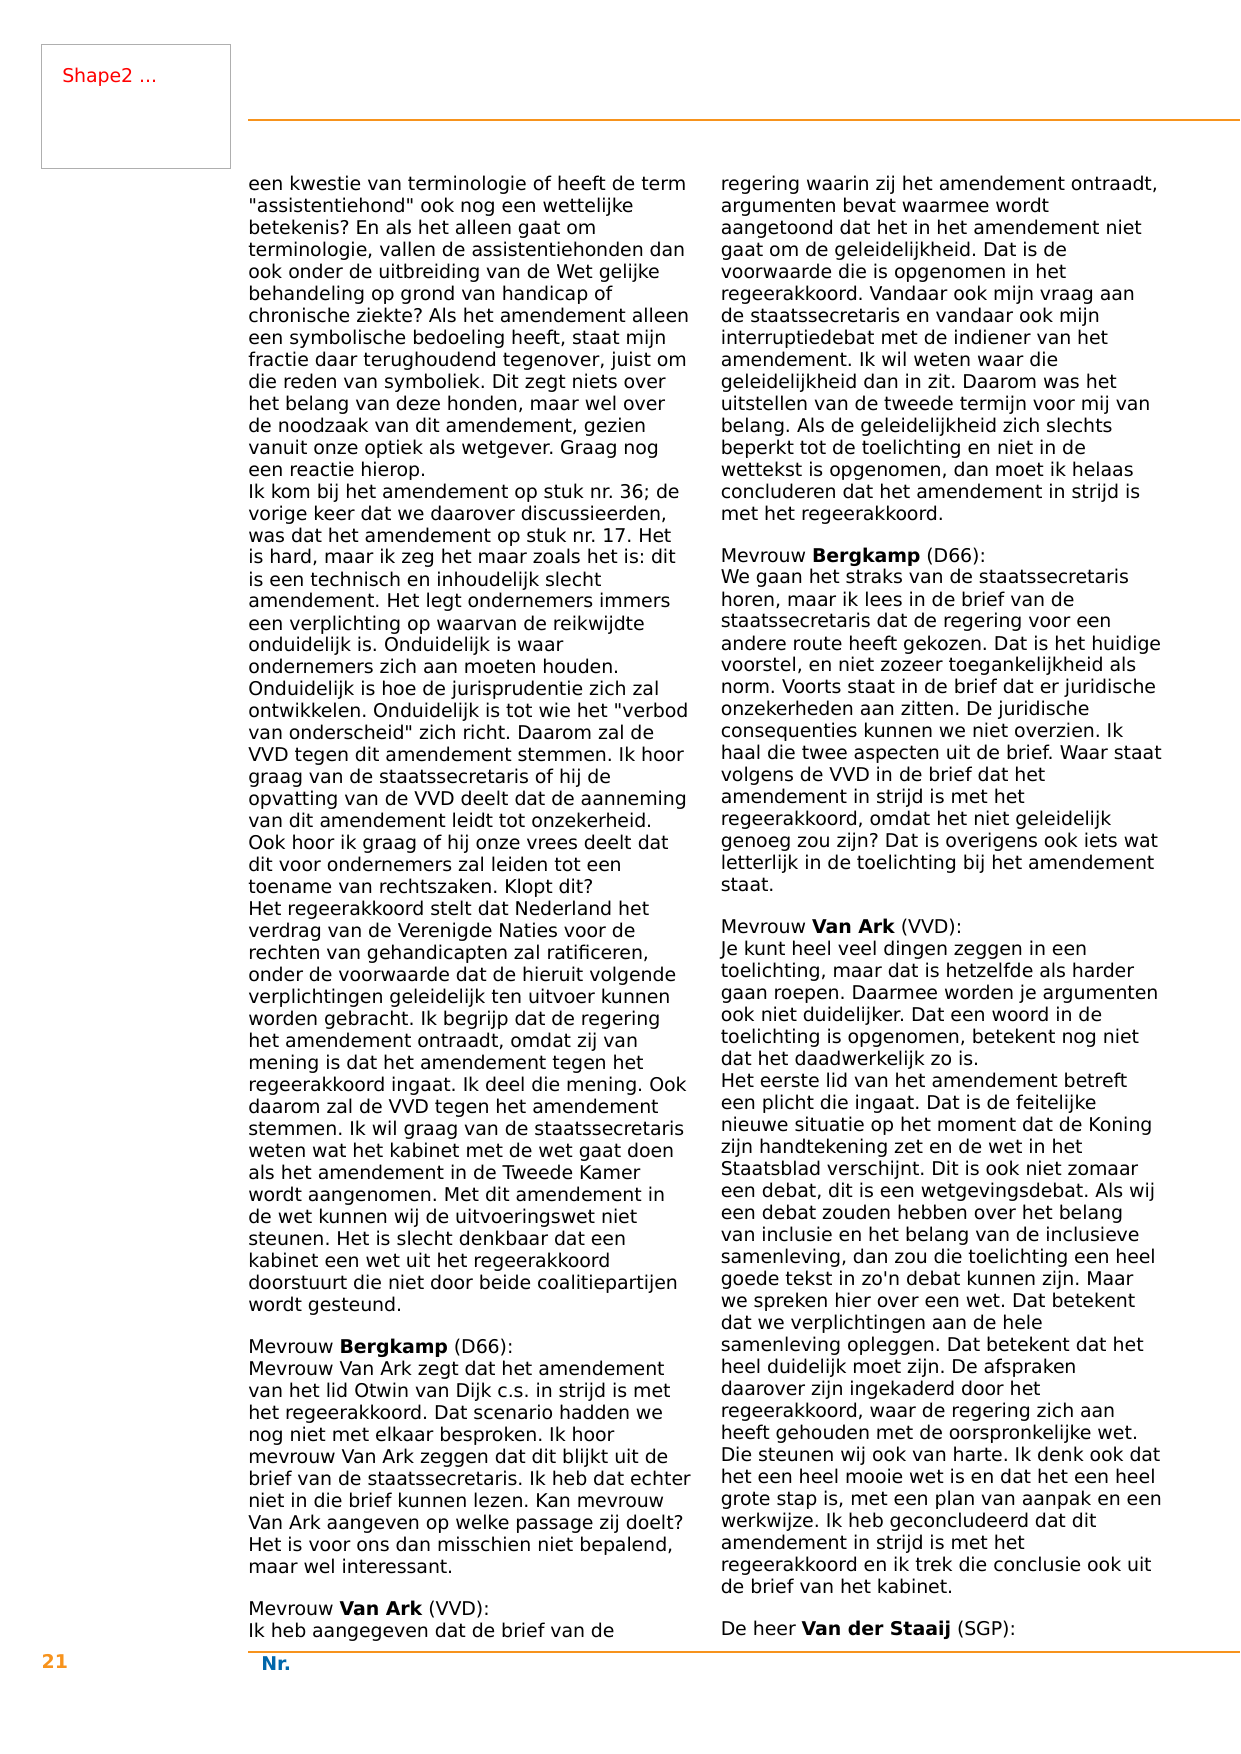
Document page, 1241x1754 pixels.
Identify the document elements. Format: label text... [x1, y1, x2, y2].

text Mevrouw Van Ark (VVD): [248, 1597, 691, 1619]
text Mevrouw Van Ark (VVD): [721, 916, 1163, 938]
text een kwestie van terminologie of heeft de term "assistentiehond" ook nog een wettelijke betekenis? En als het alleen gaat om terminologie, vallen de assistentiehonden dan ook onder de uitbreiding van de Wet gelijke behandeling op grond van handicap of chronische ziekte? Als het amendement alleen een symbolische bedoeling heeft, staat mijn fractie daar terughoudend tegenover, juist om die reden van symboliek. Dit zegt niets over het belang van deze honden, maar wel over de noodzaak van dit amendement, gezien vanuit onze optiek als wetgever. Graag nog een reactie hierop. [248, 173, 691, 481]
text regering waarin zij het amendement ontraadt, argumenten bevat waarmee wordt aangetoond dat het in het amendement niet gaat om de geleidelijkheid. Dat is de voorwaarde die is opgenomen in het regeerakkoord. Vandaar ook mijn vraag aan de staatssecretaris en vandaar ook mijn interruptiedebat met de indiener van het amendement. Ik wil weten waar die geleidelijkheid dan in zit. Daarom was het uitstellen van de tweede termijn voor mij van belang. Als de geleidelijkheid zich slechts beperkt tot de toelichting en niet in de wettekst is opgenomen, dan moet ik helaas concluderen dat het amendement in strijd is met het regeerakkoord. [721, 173, 1163, 524]
text Het eerste lid van het amendement betreft een plicht die ingaat. Dat is de feitelijke nieuwe situatie op het moment dat de Koning zijn handtekening zet en de wet in het Staatsblad verschijnt. Dit is ook niet zomaar een debat, dit is een wetgevingsdebat. Als wij een debat zouden hebben over het belang van inclusie en het belang van de inclusieve samenleving, dan zou die toelichting een heel goede tekst in zo'n debat kunnen zijn. Maar we spreken hier over een wet. Dat betekent dat we verplichtingen aan de hele samenleving opleggen. Dat betekent dat het heel duidelijk moet zijn. De afspraken daarover zijn ingekaderd door het regeerakkoord, waar de regering zich aan heeft gehouden met de oorspronkelijke wet. Die steunen wij ook van harte. Ik denk ook dat het een heel mooie wet is en dat het een heel grote stap is, met een plan van aanpak en een werkwijze. Ik heb geconcludeerd dat dit amendement in strijd is met het regeerakkoord en ik trek die conclusie ook uit de brief van het kabinet. [721, 1070, 1163, 1597]
text Ik heb aangegeven dat de brief van de [248, 1619, 691, 1641]
text Het regeerakkoord stelt dat Nederland het verdrag van de Verenigde Naties voor de rechten van gehandicapten zal ratificeren, onder de voorwaarde dat de hieruit volgende verplichtingen geleidelijk ten uitvoer kunnen worden gebracht. Ik begrijp dat de regering het amendement ontraadt, omdat zij van mening is dat het amendement tegen het regeerakkoord ingaat. Ik deel die mening. Ook daarom zal de VVD tegen het amendement stemmen. Ik wil graag van de staatssecretaris weten wat het kabinet met de wet gaat doen als het amendement in de Tweede Kamer wordt aangenomen. Met dit amendement in de wet kunnen wij de uitvoeringswet niet steunen. Het is slecht denkbaar dat een kabinet een wet uit het regeerakkoord doorstuurt die niet door beide coalitiepartijen wordt gesteund. [248, 898, 691, 1316]
text De heer Van der Staaij (SGP): [721, 1617, 1163, 1639]
text Mevrouw Bergkamp (D66): [721, 544, 1163, 566]
text Ik kom bij het amendement op stuk nr. 36; de vorige keer dat we daarover discussieerden, was dat het amendement op stuk nr. 17. Het is hard, maar ik zeg het maar zoals het is: dit is een technisch en inhoudelijk slecht amendement. Het legt ondernemers immers een verplichting op waarvan de reikwijdte onduidelijk is. Onduidelijk is waar ondernemers zich aan moeten houden. Onduidelijk is hoe de jurisprudentie zich zal ontwikkelen. Onduidelijk is tot wie het "verbod van onderscheid" zich richt. Daarom zal de VVD tegen dit amendement stemmen. Ik hoor graag van de staatssecretaris of hij de opvatting van de VVD deelt dat de aanneming van dit amendement leidt tot onzekerheid. Ook hoor ik graag of hij onze vrees deelt dat dit voor ondernemers zal leiden tot een toename van rechtszaken. Klopt dit? [248, 481, 691, 898]
text Mevrouw Van Ark zegt dat het amendement van het lid Otwin van Dijk c.s. in strijd is met het regeerakkoord. Dat scenario hadden we nog niet met elkaar besproken. Ik hoor mevrouw Van Ark zeggen dat dit blijkt uit de brief van de staatssecretaris. Ik heb dat echter niet in die brief kunnen lezen. Kan mevrouw Van Ark aangeven op welke passage zij doelt? Het is voor ons dan misschien niet bepalend, maar wel interessant. [248, 1358, 691, 1577]
text Je kunt heel veel dingen zeggen in een toelichting, maar dat is hetzelfde als harder gaan roepen. Daarmee worden je argumenten ook niet duidelijker. Dat een woord in de toelichting is opgenomen, betekent nog niet dat het daadwerkelijk zo is. [721, 938, 1163, 1070]
text Mevrouw Bergkamp (D66): [248, 1336, 691, 1358]
text We gaan het straks van de staatssecretaris horen, maar ik lees in de brief van de staatssecretaris dat de regering voor een andere route heeft gekozen. Dat is het huidige voorstel, en niet zozeer toegankelijkheid als norm. Voorts staat in de brief dat er juridische onzekerheden aan zitten. De juridische consequenties kunnen we niet overzien. Ik haal die twee aspecten uit de brief. Waar staat volgens de VVD in de brief dat het amendement in strijd is met het regeerakkoord, omdat het niet geleidelijk genoeg zou zijn? Dat is overigens ook iets wat letterlijk in de toelichting bij het amendement staat. [721, 566, 1163, 896]
